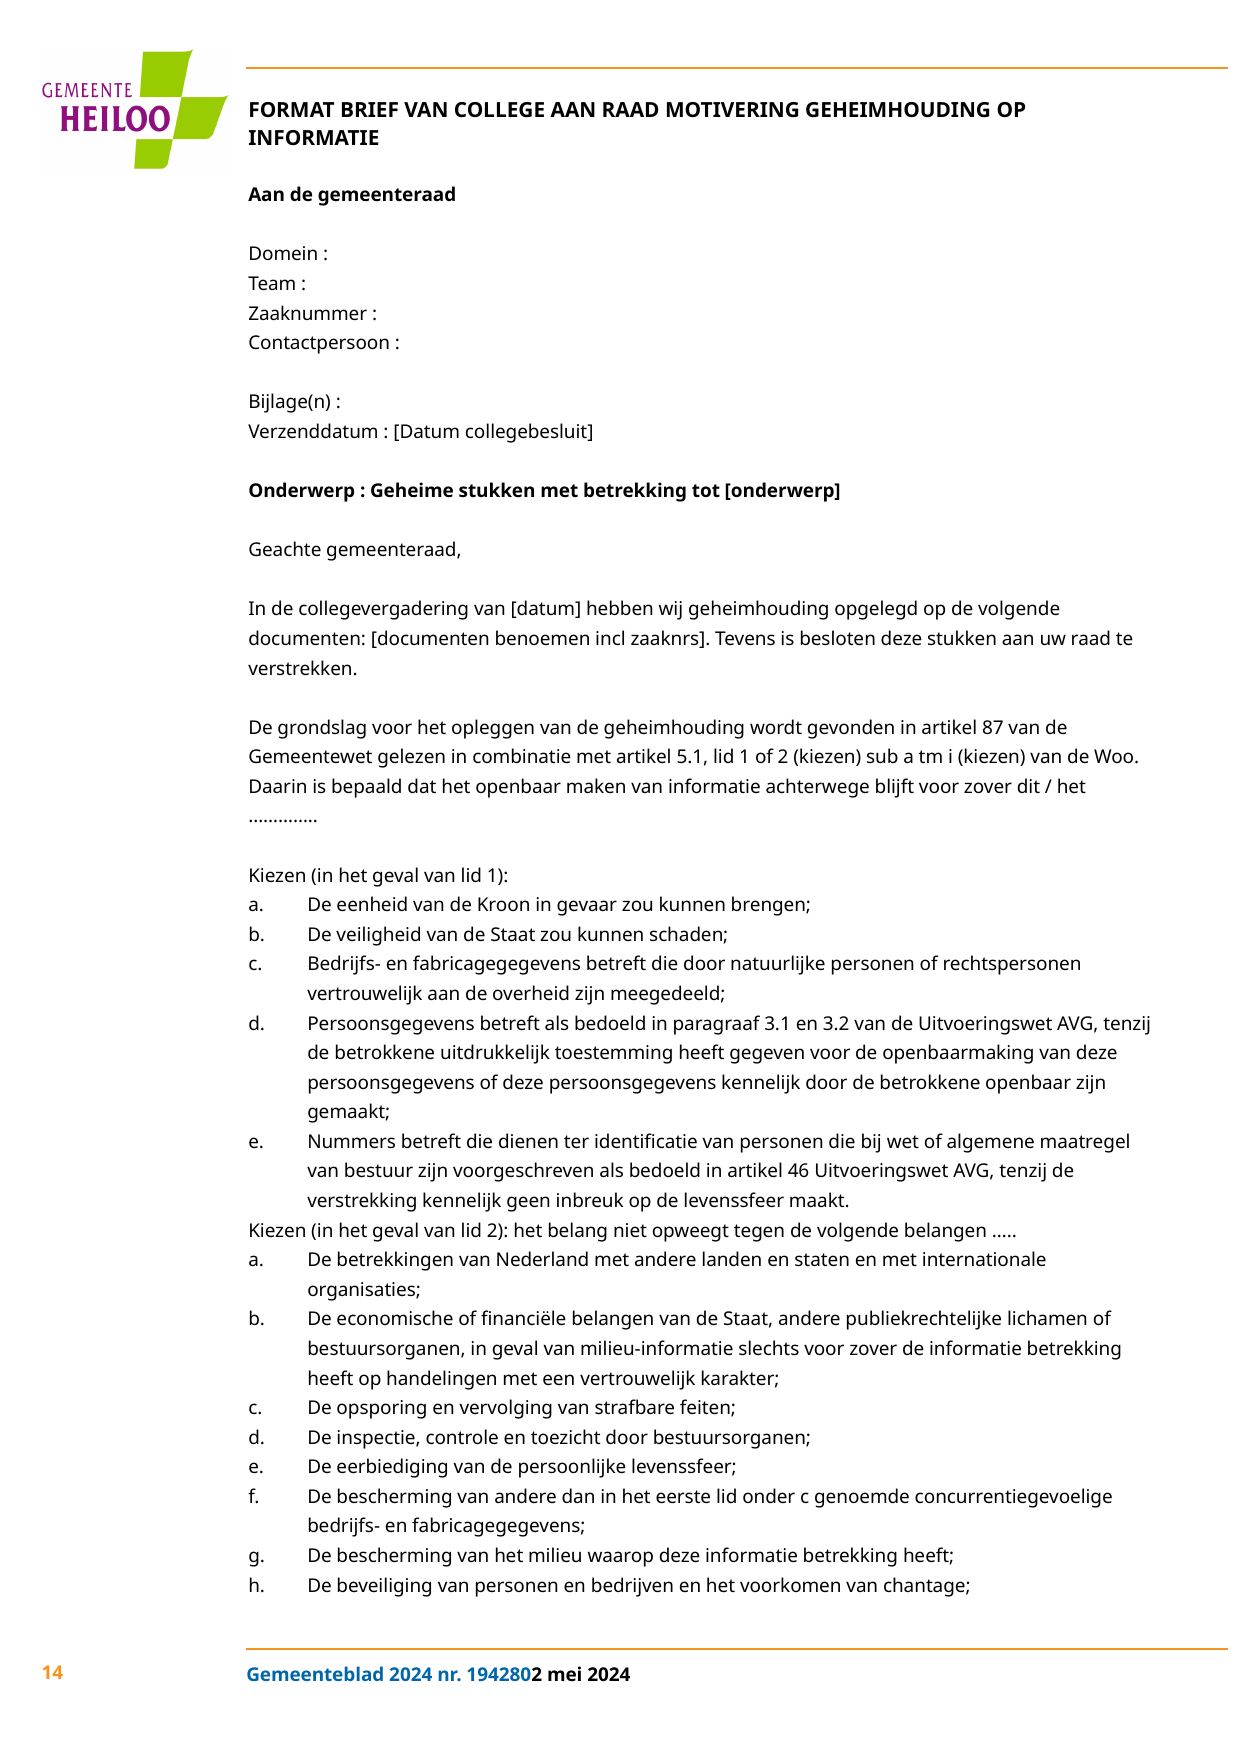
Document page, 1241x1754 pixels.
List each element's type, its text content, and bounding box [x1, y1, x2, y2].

list Bedrijfs- en fabricagegegevens betreft die door natuurlijke personen of rechtspersonen vertrouwelijk aan de overheid zijn meegedeeld; [248, 951, 1152, 1006]
text Daarin is bepaald dat het openbaar maken van informatie achterwege blijft voor zover dit / het ………….. [248, 773, 1152, 828]
text Team : [248, 270, 1152, 296]
text Verzenddatum : [Datum collegebesluit] [248, 418, 1152, 444]
list De betrekkingen van Nederland met andere landen en staten en met internationale organisaties; [248, 1246, 1152, 1302]
list De beveiliging van personen en bedrijven en het voorkomen van chantage; [248, 1572, 1152, 1597]
list Nummers betreft die dienen ter identificatie van personen die bij wet of algemene maatregel van bestuur zijn voorgeschreven als bedoeld in artikel 46 Uitvoeringswet AVG, tenzij de verstrekking kennelijk geen inbreuk op de levenssfeer maakt. [248, 1128, 1152, 1213]
text FORMAT BRIEF VAN COLLEGE AAN RAAD MOTIVERING GEHEIMHOUDING OP INFORMATIE [248, 95, 1152, 152]
text Kiezen (in het geval van lid 2): het belang niet opweegt tegen de volgende belangen ….. [248, 1217, 1152, 1242]
text Zaaknummer : [248, 300, 1152, 325]
list De bescherming van het milieu waarop deze informatie betrekking heeft; [248, 1542, 1152, 1568]
list De eenheid van de Kroon in gevaar zou kunnen brengen; [248, 891, 1152, 917]
list Persoonsgegevens betreft als bedoeld in paragraaf 3.1 en 3.2 van de Uitvoeringswet AVG, tenzij de betrokkene uitdrukkelijk toestemming heeft gegeven voor de openbaarmaking van deze persoonsgegevens of deze persoonsgegevens kennelijk door de betrokkene openbaar zijn gemaakt; [248, 1010, 1152, 1124]
text Domein : [248, 241, 1152, 266]
picture [41, 47, 231, 172]
list De bescherming van andere dan in het eerste lid onder c genoemde concurrentiegevoelige bedrijfs- en fabricagegegevens; [248, 1483, 1152, 1538]
list De veiligheid van de Staat zou kunnen schaden; [248, 921, 1152, 947]
list De opsporing en vervolging van strafbare feiten; [248, 1394, 1152, 1420]
text Contactpersoon : [248, 329, 1152, 355]
text Aan de gemeenteraad [248, 181, 1152, 207]
text De grondslag voor het opleggen van de geheimhouding wordt gevonden in artikel 87 van de Gemeentewet gelezen in combinatie met artikel 5.1, lid 1 of 2 (kiezen) sub a tm i (kiezen) van de Woo. [248, 714, 1152, 769]
text Onderwerp : Geheime stukken met betrekking tot [onderwerp] [248, 477, 1152, 503]
text Bijlage(n) : [248, 388, 1152, 414]
text Geachte gemeenteraad, [248, 536, 1152, 562]
text In de collegevergadering van [datum] hebben wij geheimhouding opgelegd op de volgende documenten: [documenten benoemen incl zaaknrs]. Tevens is besloten deze stukken aan uw raad te verstrekken. [248, 596, 1152, 680]
text Kiezen (in het geval van lid 1): [248, 862, 1152, 887]
list De eerbiediging van de persoonlijke levenssfeer; [248, 1453, 1152, 1479]
list De economische of financiële belangen van de Staat, andere publiekrechtelijke lichamen of bestuursorganen, in geval van milieu-informatie slechts voor zover de informatie betrekking heeft op handelingen met een vertrouwelijk karakter; [248, 1306, 1152, 1390]
list De inspectie, controle en toezicht door bestuursorganen; [248, 1424, 1152, 1449]
